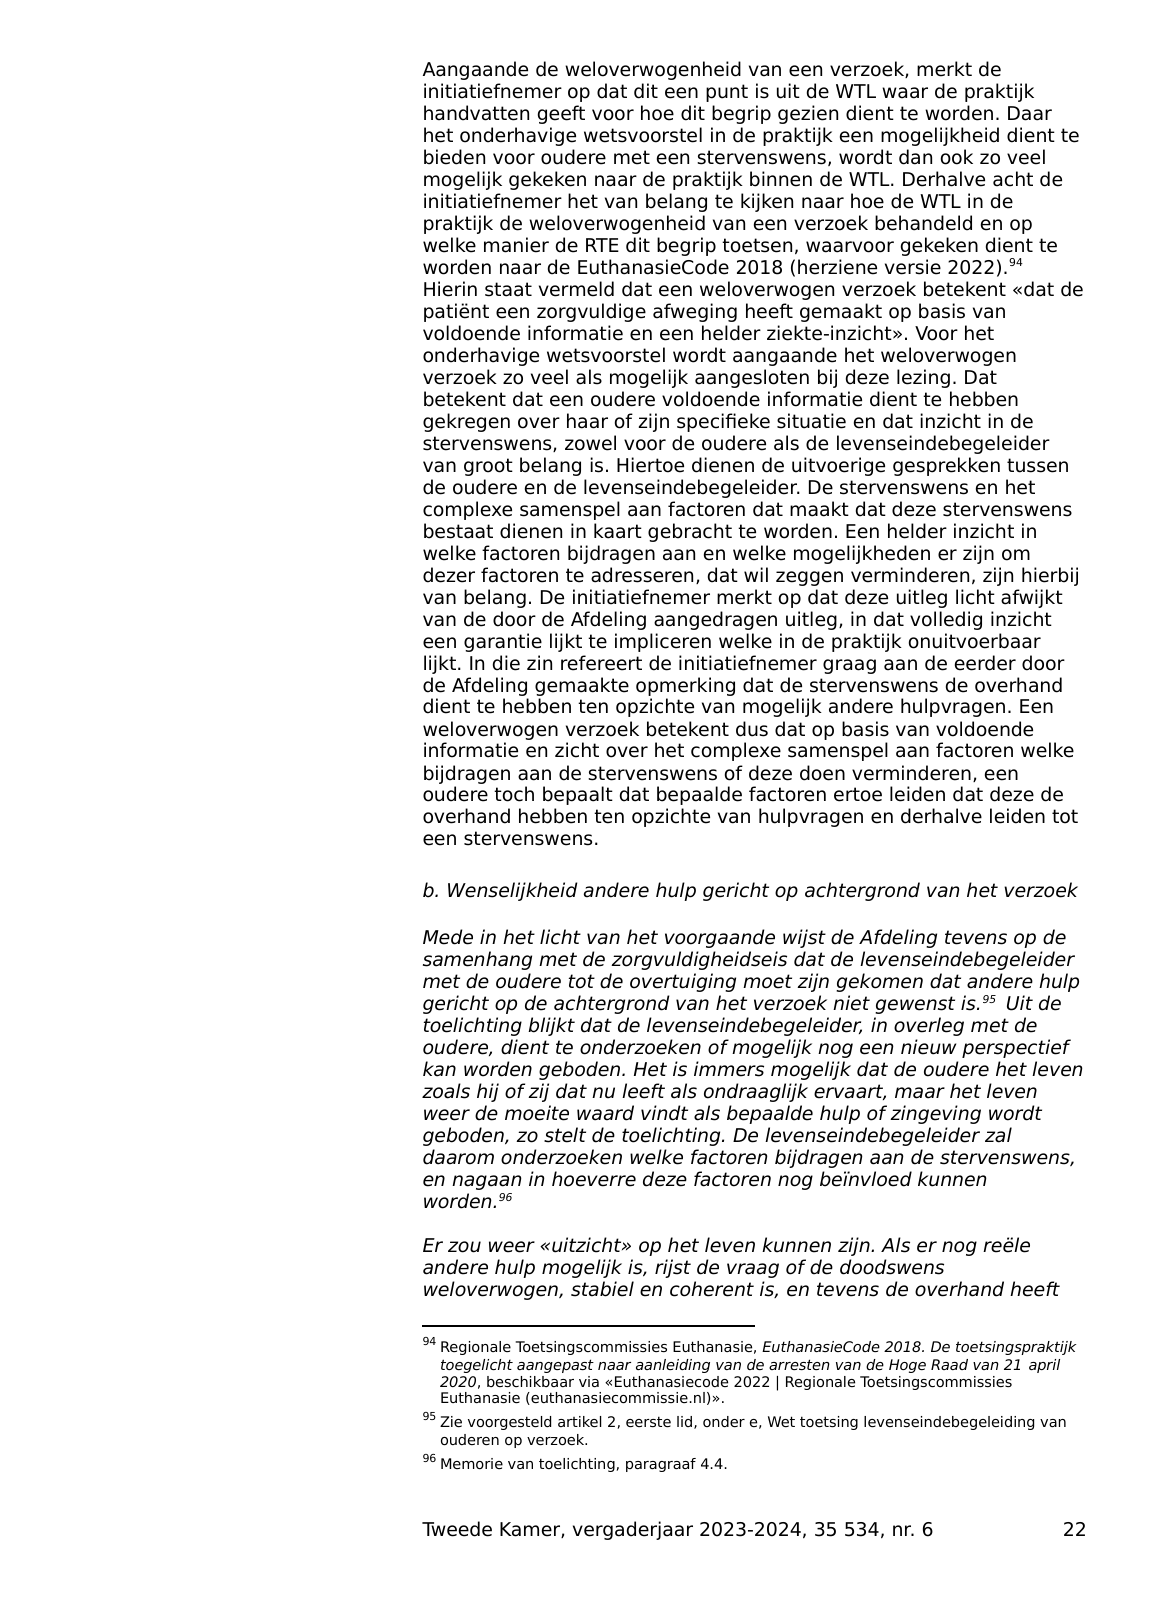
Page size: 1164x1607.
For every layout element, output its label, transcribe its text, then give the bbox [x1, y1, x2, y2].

text Zie voorgesteld artikel 2, eerste lid, onder e, Wet toetsing levenseindebegeleiding van ouderen op verzoek. [422, 1410, 1087, 1449]
text Mede in het licht van het voorgaande wijst de Afdeling tevens op de samenhang met de zorgvuldigheidseis dat de levenseindebegeleider met de oudere tot de overtuiging moet zijn gekomen dat andere hulp gericht op de achtergrond van het verzoek niet gewenst is. Uit de toelichting blijkt dat de levenseindebegeleider, in overleg met de oudere, dient te onderzoeken of mogelijk nog een nieuw perspectief kan worden geboden. Het is immers mogelijk dat de oudere het leven zoals hij of zij dat nu leeft als ondraaglijk ervaart, maar het leven weer de moeite waard vindt als bepaalde hulp of zingeving wordt geboden, zo stelt de toelichting. De levenseindebegeleider zal daarom onderzoeken welke factoren bijdragen aan de stervenswens, en nagaan in hoeverre deze factoren nog beïnvloed kunnen worden. [422, 927, 1087, 1213]
subtitle b. Wenselijkheid andere hulp gericht op achtergrond van het verzoek [422, 880, 1087, 902]
text Er zou weer «uitzicht» op het leven kunnen zijn. Als er nog reële andere hulp mogelijk is, rijst de vraag of de doodswens weloverwogen, stabiel en coherent is, en tevens de overhand heeft [422, 1235, 1087, 1301]
text Memorie van toelichting, paragraaf 4.4. [422, 1452, 1087, 1474]
text Regionale Toetsingscommissies Euthanasie, EuthanasieCode 2018. De toetsingspraktijk toegelicht aangepast naar aanleiding van de arresten van de Hoge Raad van 21 april 2020, beschikbaar via «Euthanasiecode 2022 | Regionale Toetsingscommissies Euthanasie (euthanasiecommissie.nl)». [422, 1335, 1087, 1407]
text Aangaande de weloverwogenheid van een verzoek, merkt de initiatiefnemer op dat dit een punt is uit de WTL waar de praktijk handvatten geeft voor hoe dit begrip gezien dient te worden. Daar het onderhavige wetsvoorstel in de praktijk een mogelijkheid dient te bieden voor oudere met een stervenswens, wordt dan ook zo veel mogelijk gekeken naar de praktijk binnen de WTL. Derhalve acht de initiatiefnemer het van belang te kijken naar hoe de WTL in de praktijk de weloverwogenheid van een verzoek behandeld en op welke manier de RTE dit begrip toetsen, waarvoor gekeken dient te worden naar de EuthanasieCode 2018 (herziene versie 2022). Hierin staat vermeld dat een weloverwogen verzoek betekent «dat de patiënt een zorgvuldige afweging heeft gemaakt op basis van voldoende informatie en een helder ziekte-inzicht». Voor het onderhavige wetsvoorstel wordt aangaande het weloverwogen verzoek zo veel als mogelijk aangesloten bij deze lezing. Dat betekent dat een oudere voldoende informatie dient te hebben gekregen over haar of zijn specifieke situatie en dat inzicht in de stervenswens, zowel voor de oudere als de levenseindebegeleider van groot belang is. Hiertoe dienen de uitvoerige gesprekken tussen de oudere en de levenseindebegeleider. De stervenswens en het complexe samenspel aan factoren dat maakt dat deze stervenswens bestaat dienen in kaart gebracht te worden. Een helder inzicht in welke factoren bijdragen aan en welke mogelijkheden er zijn om dezer factoren te adresseren, dat wil zeggen verminderen, zijn hierbij van belang. De initiatiefnemer merkt op dat deze uitleg licht afwijkt van de door de Afdeling aangedragen uitleg, in dat volledig inzicht een garantie lijkt te impliceren welke in de praktijk onuitvoerbaar lijkt. In die zin refereert de initiatiefnemer graag aan de eerder door de Afdeling gemaakte opmerking dat de stervenswens de overhand dient te hebben ten opzichte van mogelijk andere hulpvragen. Een weloverwogen verzoek betekent dus dat op basis van voldoende informatie en zicht over het complexe samenspel aan factoren welke bijdragen aan de stervenswens of deze doen verminderen, een oudere toch bepaalt dat bepaalde factoren ertoe leiden dat deze de overhand hebben ten opzichte van hulpvragen en derhalve leiden tot een stervenswens. [422, 59, 1087, 850]
